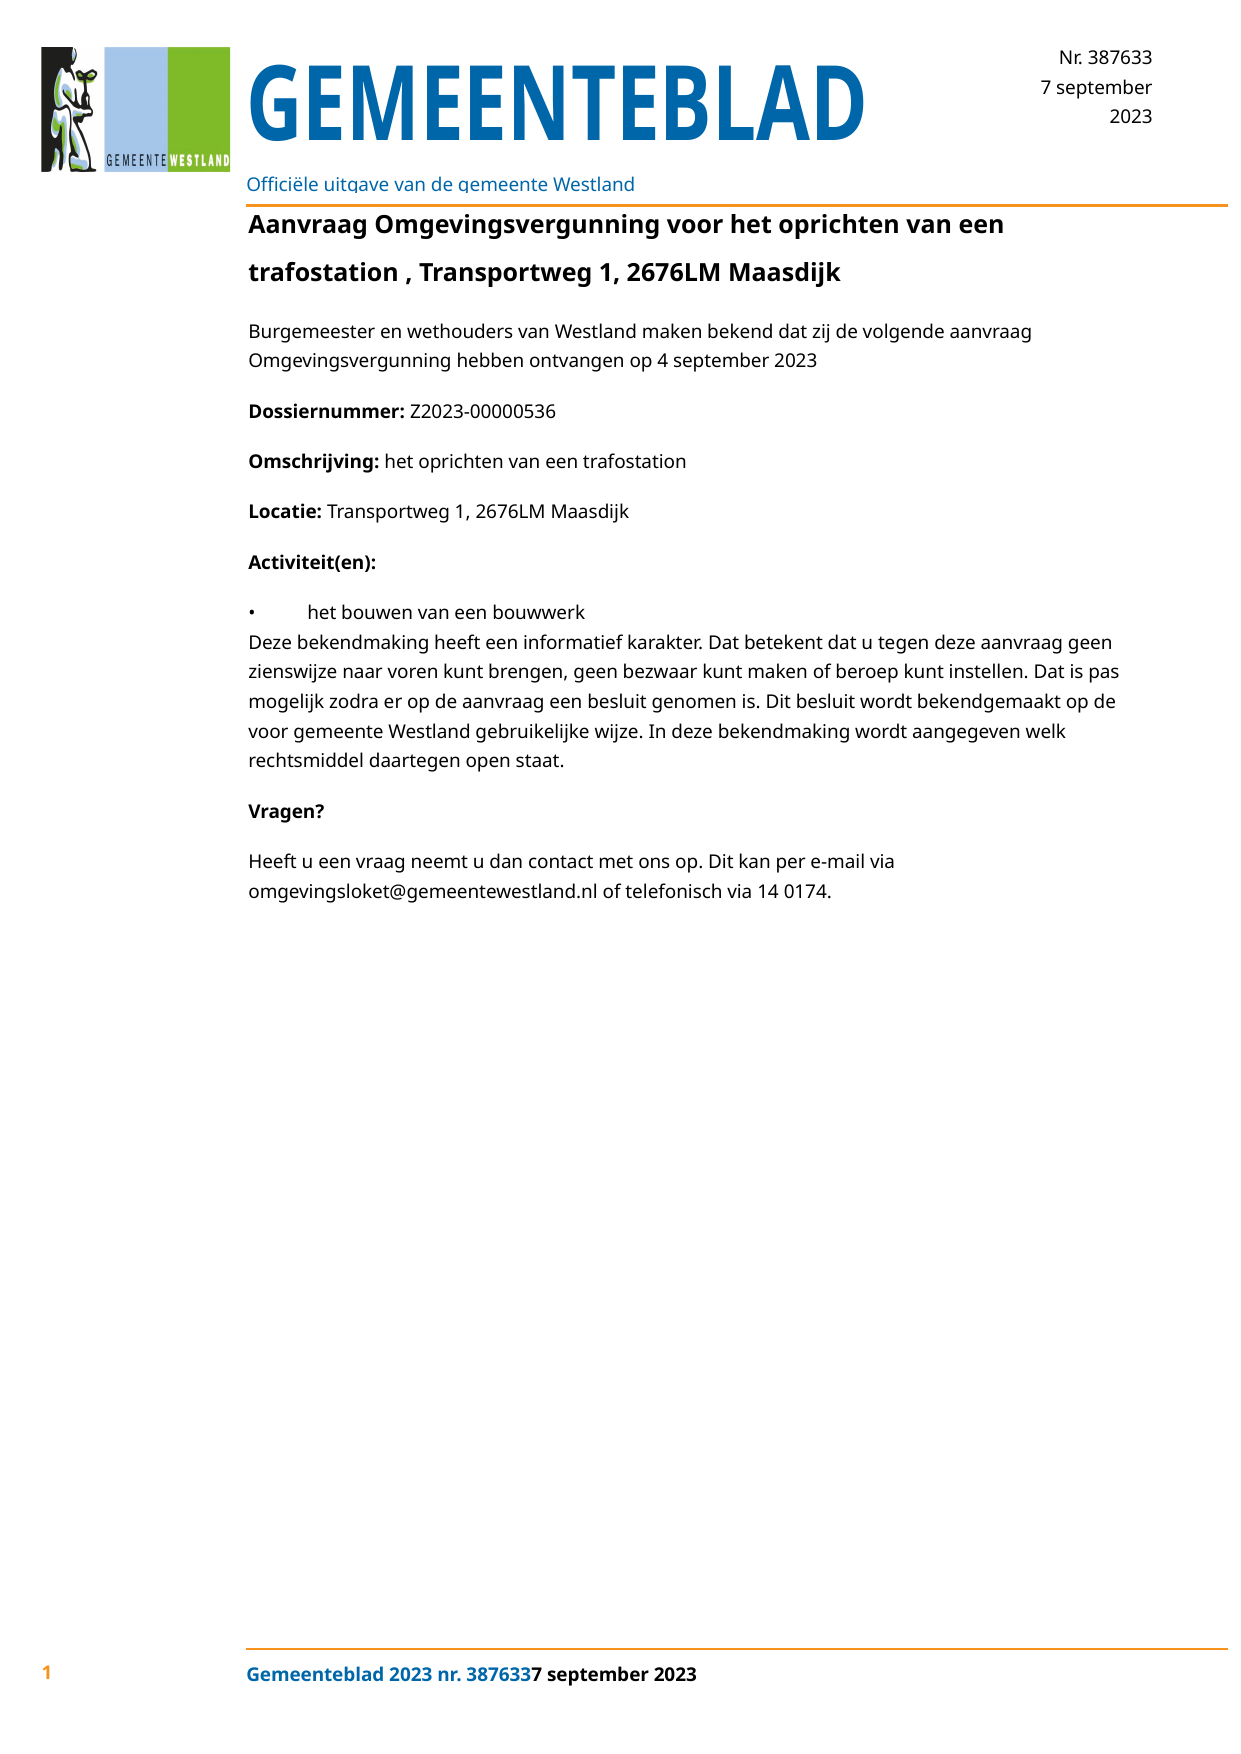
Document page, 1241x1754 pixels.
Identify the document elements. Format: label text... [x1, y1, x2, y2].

text Dossiernummer: Z2023-00000536 [248, 398, 1152, 424]
text Burgemeester en wethouders van Westland maken bekend dat zij de volgende aanvraag Omgevingsvergunning hebben ontvangen op 4 september 2023 [248, 318, 1152, 373]
text Vragen? [248, 798, 1152, 824]
picture [41, 47, 231, 172]
text Locatie: Transportweg 1, 2676LM Maasdijk [248, 499, 1152, 524]
text Activiteit(en): [248, 549, 1152, 575]
text Omschrijving: het oprichten van een trafostation [248, 448, 1152, 474]
text Aanvraag Omgevingsvergunning voor het oprichten van een trafostation , Transportweg 1, 2676LM Maasdijk [248, 207, 1152, 288]
text Deze bekendmaking heeft een informatief karakter. Dat betekent dat u tegen deze aanvraag geen zienswijze naar voren kunt brengen, geen bezwaar kunt maken of beroep kunt instellen. Dat is pas mogelijk zodra er op de aanvraag een besluit genomen is. Dit besluit wordt bekendgemaakt op de voor gemeente Westland gebruikelijke wijze. In deze bekendmaking wordt aangegeven welk rechtsmiddel daartegen open staat. [248, 629, 1152, 773]
list het bouwen van een bouwwerk [248, 599, 1152, 625]
text Heeft u een vraag neemt u dan contact met ons op. Dit kan per e-mail via omgevingsloket@gemeentewestland.nl of telefonisch via 14 0174. [248, 848, 1152, 904]
